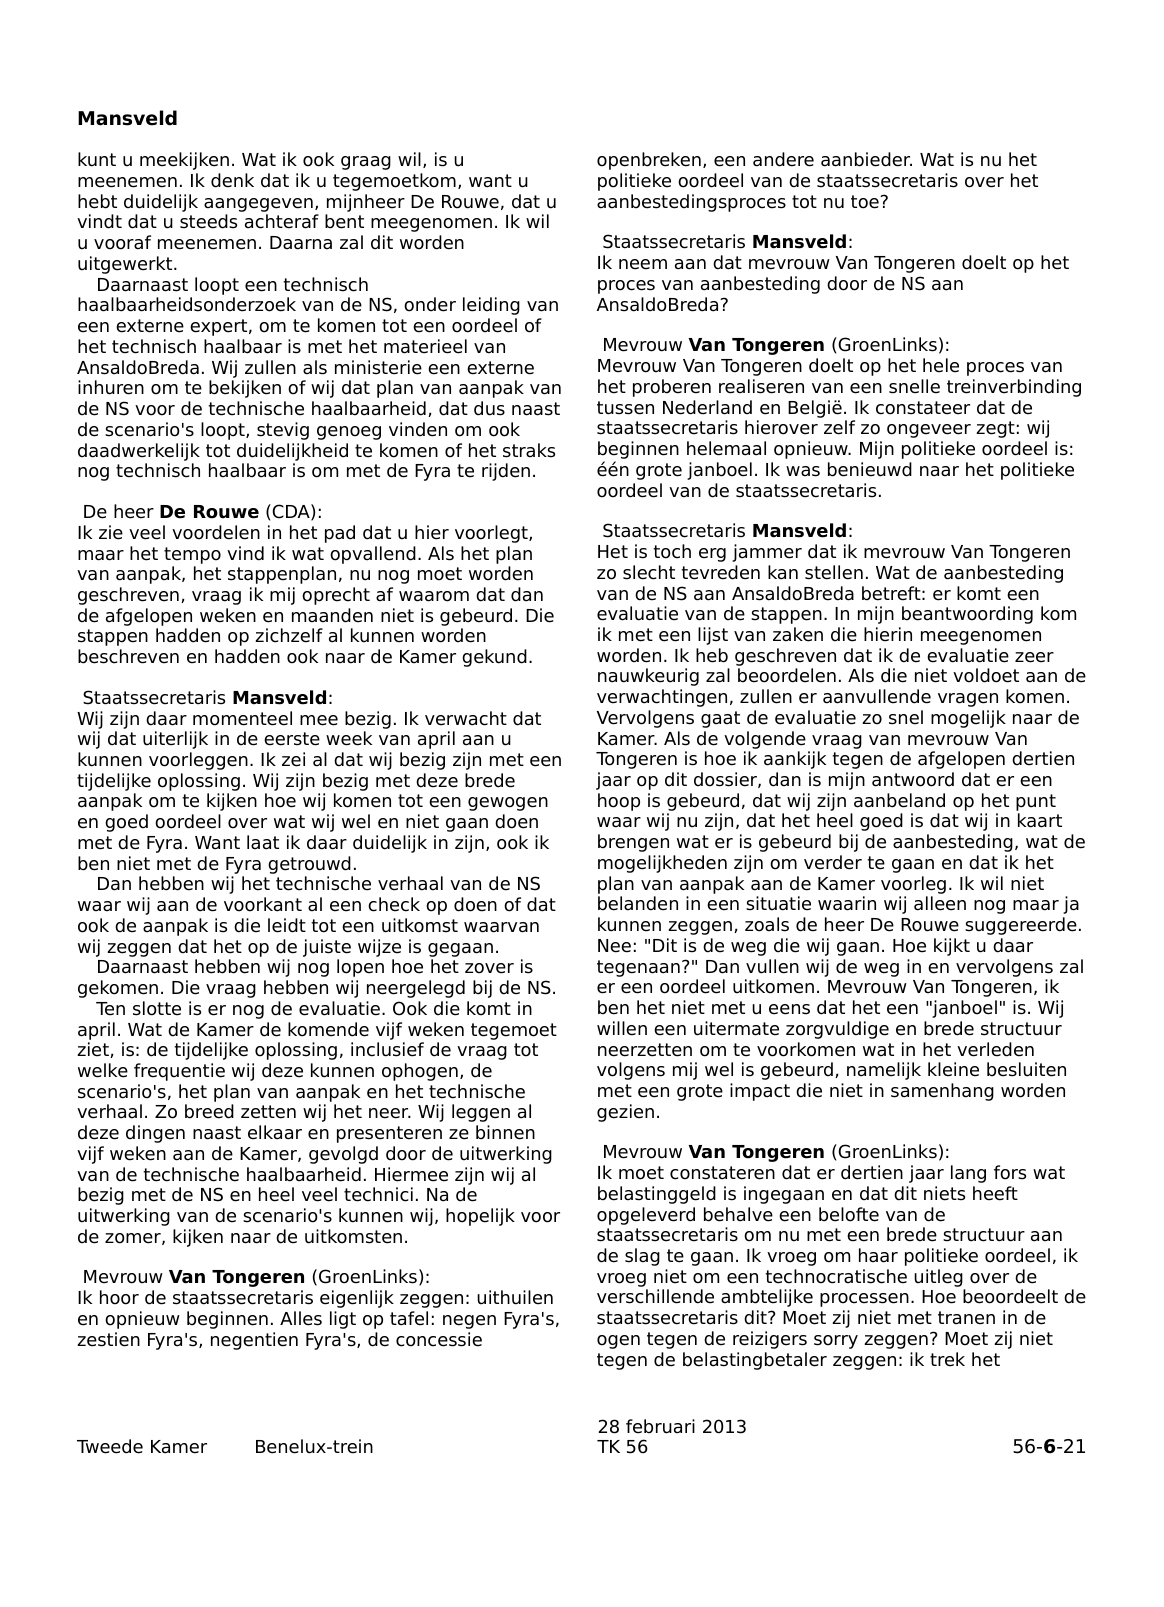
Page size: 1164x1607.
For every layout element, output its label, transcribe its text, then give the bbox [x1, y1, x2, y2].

text Daarnaast loopt een technisch haalbaarheidsonderzoek van de NS, onder leiding van een externe expert, om te komen tot een oordeel of het technisch haalbaar is met het materieel van AnsaldoBreda. Wij zullen als ministerie een externe inhuren om te bekijken of wij dat plan van aanpak van de NS voor de technische haalbaarheid, dat dus naast de scenario's loopt, stevig genoeg vinden om ook daadwerkelijk tot duidelijkheid te komen of het straks nog technisch haalbaar is om met de Fyra te rijden. [77, 274, 567, 482]
text Ik moet constateren dat er dertien jaar lang fors wat belastinggeld is ingegaan en dat dit niets heeft opgeleverd behalve een belofte van de staatssecretaris om nu met een brede structuur aan de slag te gaan. Ik vroeg om haar politieke oordeel, ik vroeg niet om een technocratische uitleg over de verschillende ambtelijke processen. Hoe beoordeelt de staatssecretaris dit? Moet zij niet met tranen in de ogen tegen de reizigers sorry zeggen? Moet zij niet tegen de belastingbetaler zeggen: ik trek het [596, 1163, 1087, 1370]
text Mevrouw Van Tongeren (GroenLinks): [596, 335, 1087, 356]
text De heer De Rouwe (CDA): [77, 502, 567, 523]
text Mevrouw Van Tongeren doelt op het hele proces van het proberen realiseren van een snelle treinverbinding tussen Nederland en België. Ik constateer dat de staatssecretaris hierover zelf zo ongeveer zegt: wij beginnen helemaal opnieuw. Mijn politieke oordeel is: één grote janboel. Ik was benieuwd naar het politieke oordeel van de staatssecretaris. [596, 356, 1087, 501]
text Ten slotte is er nog de evaluatie. Ook die komt in april. Wat de Kamer de komende vijf weken tegemoet ziet, is: de tijdelijke oplossing, inclusief de vraag tot welke frequentie wij deze kunnen ophogen, de scenario's, het plan van aanpak en het technische verhaal. Zo breed zetten wij het neer. Wij leggen al deze dingen naast elkaar en presenteren ze binnen vijf weken aan de Kamer, gevolgd door de uitwerking van de technische haalbaarheid. Hiermee zijn wij al bezig met de NS en heel veel technici. Na de uitwerking van de scenario's kunnen wij, hopelijk voor de zomer, kijken naar de uitkomsten. [77, 999, 567, 1247]
text openbreken, een andere aanbieder. Wat is nu het politieke oordeel van de staatssecretaris over het aanbestedingsproces tot nu toe? [596, 150, 1087, 212]
text Mevrouw Van Tongeren (GroenLinks): [77, 1267, 567, 1288]
text Ik zie veel voordelen in het pad dat u hier voorlegt, maar het tempo vind ik wat opvallend. Als het plan van aanpak, het stappenplan, nu nog moet worden geschreven, vraag ik mij oprecht af waarom dat dan de afgelopen weken en maanden niet is gebeurd. Die stappen hadden op zichzelf al kunnen worden beschreven en hadden ook naar de Kamer gekund. [77, 523, 567, 668]
text Wij zijn daar momenteel mee bezig. Ik verwacht dat wij dat uiterlijk in de eerste week van april aan u kunnen voorleggen. Ik zei al dat wij bezig zijn met een tijdelijke oplossing. Wij zijn bezig met deze brede aanpak om te kijken hoe wij komen tot een gewogen en goed oordeel over wat wij wel en niet gaan doen met de Fyra. Want laat ik daar duidelijk in zijn, ook ik ben niet met de Fyra getrouwd. [77, 708, 567, 874]
text Staatssecretaris Mansveld: [77, 688, 567, 708]
text Staatssecretaris Mansveld: [596, 521, 1087, 542]
text Daarnaast hebben wij nog lopen hoe het zover is gekomen. Die vraag hebben wij neergelegd bij de NS. [77, 957, 567, 999]
text Ik hoor de staatssecretaris eigenlijk zeggen: uithuilen en opnieuw beginnen. Alles ligt op tafel: negen Fyra's, zestien Fyra's, negentien Fyra's, de concessie [77, 1288, 567, 1350]
text Het is toch erg jammer dat ik mevrouw Van Tongeren zo slecht tevreden kan stellen. Wat de aanbesteding van de NS aan AnsaldoBreda betreft: er komt een evaluatie van de stappen. In mijn beantwoording kom ik met een lijst van zaken die hierin meegenomen worden. Ik heb geschreven dat ik de evaluatie zeer nauwkeurig zal beoordelen. Als die niet voldoet aan de verwachtingen, zullen er aanvullende vragen komen. Vervolgens gaat de evaluatie zo snel mogelijk naar de Kamer. Als de volgende vraag van mevrouw Van Tongeren is hoe ik aankijk tegen de afgelopen dertien jaar op dit dossier, dan is mijn antwoord dat er een hoop is gebeurd, dat wij zijn aanbeland op het punt waar wij nu zijn, dat het heel goed is dat wij in kaart brengen wat er is gebeurd bij de aanbesteding, wat de mogelijkheden zijn om verder te gaan en dat ik het plan van aanpak aan de Kamer voorleg. Ik wil niet belanden in een situatie waarin wij alleen nog maar ja kunnen zeggen, zoals de heer De Rouwe suggereerde. Nee: "Dit is de weg die wij gaan. Hoe kijkt u daar tegenaan?" Dan vullen wij de weg in en vervolgens zal er een oordeel uitkomen. Mevrouw Van Tongeren, ik ben het niet met u eens dat het een "janboel" is. Wij willen een uitermate zorgvuldige en brede structuur neerzetten om te voorkomen wat in het verleden volgens mij wel is gebeurd, namelijk kleine besluiten met een grote impact die niet in samenhang worden gezien. [596, 542, 1087, 1122]
text Dan hebben wij het technische verhaal van de NS waar wij aan de voorkant al een check op doen of dat ook de aanpak is die leidt tot een uitkomst waarvan wij zeggen dat het op de juiste wijze is gegaan. [77, 874, 567, 957]
text kunt u meekijken. Wat ik ook graag wil, is u meenemen. Ik denk dat ik u tegemoetkom, want u hebt duidelijk aangegeven, mijnheer De Rouwe, dat u vindt dat u steeds achteraf bent meegenomen. Ik wil u vooraf meenemen. Daarna zal dit worden uitgewerkt. [77, 150, 567, 274]
text Ik neem aan dat mevrouw Van Tongeren doelt op het proces van aanbesteding door de NS aan AnsaldoBreda? [596, 253, 1087, 315]
text Mevrouw Van Tongeren (GroenLinks): [596, 1142, 1087, 1163]
text Staatssecretaris Mansveld: [596, 232, 1087, 253]
